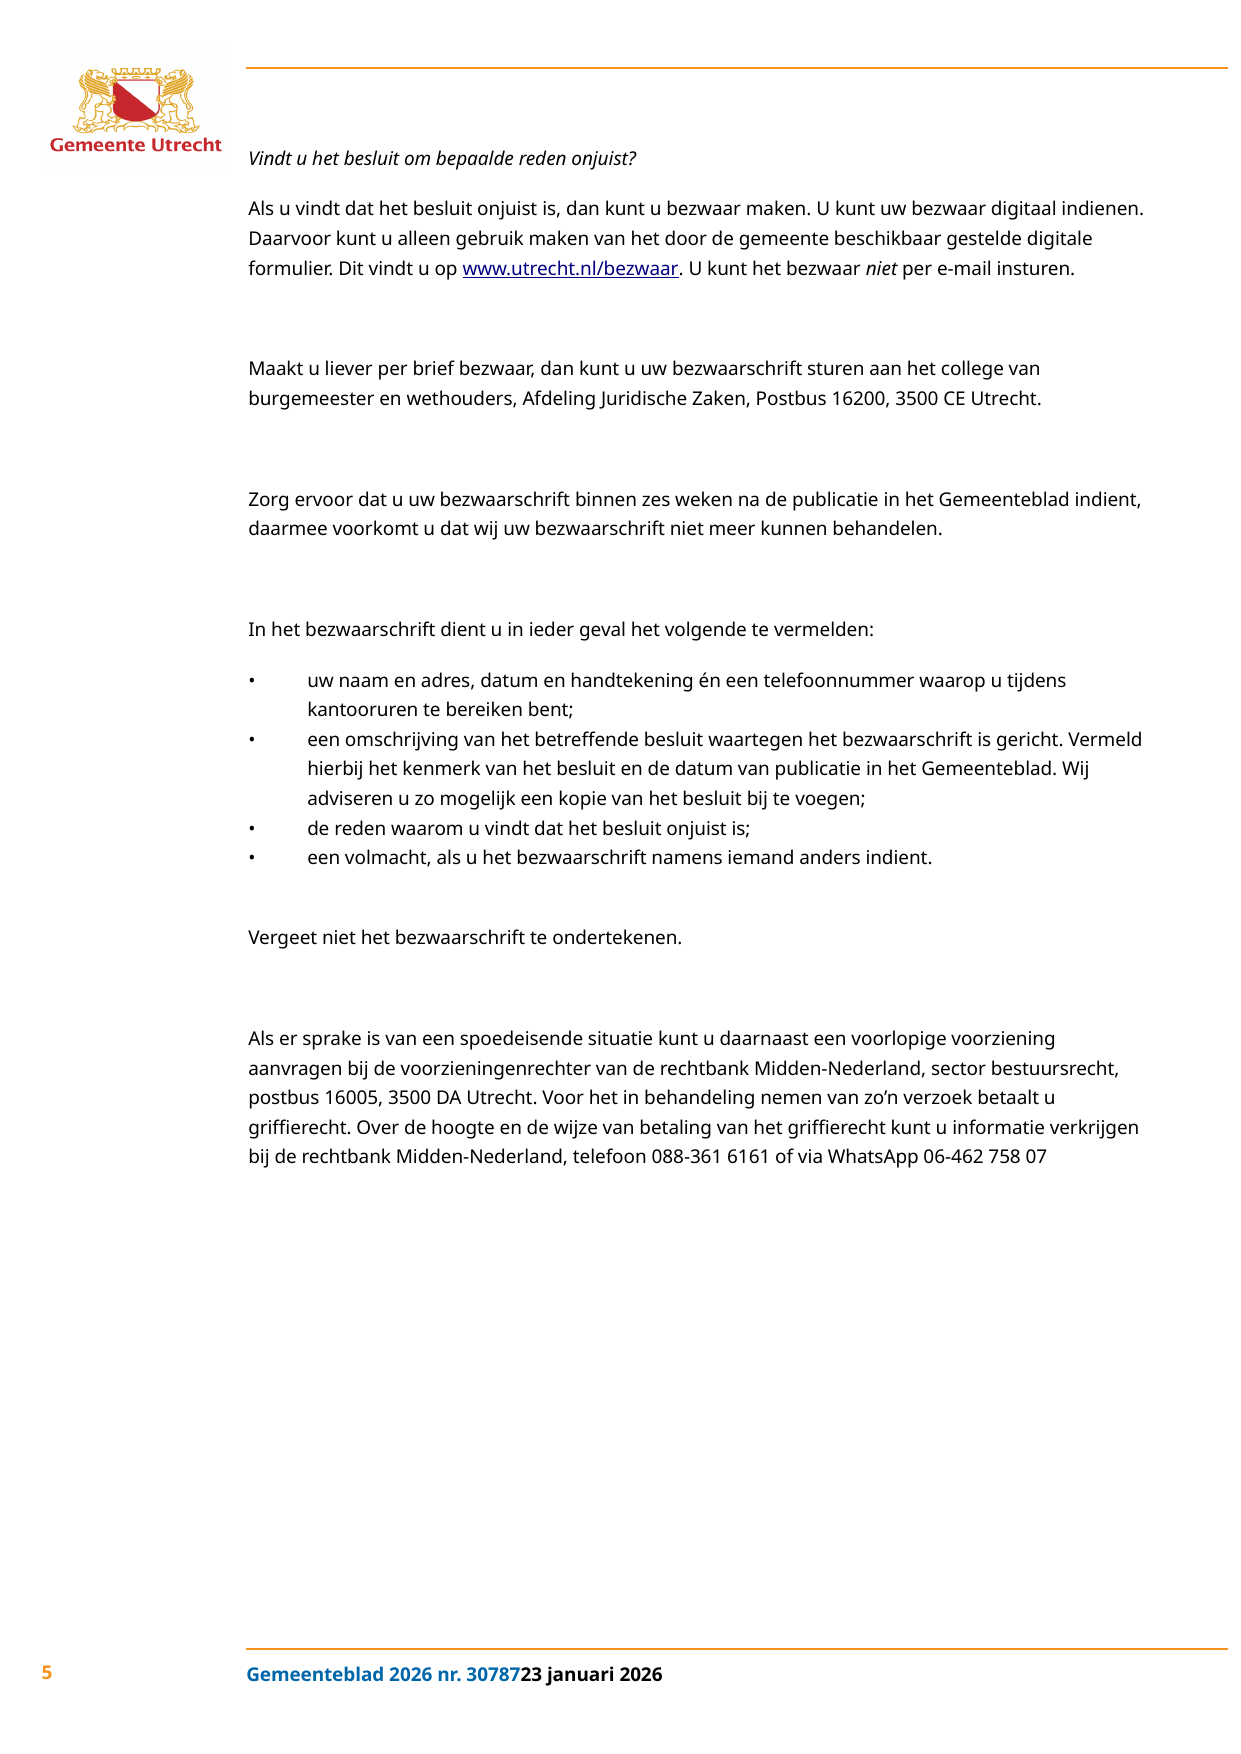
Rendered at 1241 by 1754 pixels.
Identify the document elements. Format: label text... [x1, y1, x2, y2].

text Als u vindt dat het besluit onjuist is, dan kunt u bezwaar maken. U kunt uw bezwaar digitaal indienen. Daarvoor kunt u alleen gebruik maken van het door de gemeente beschikbaar gestelde digitale formulier. Dit vindt u op www.utrecht.nl/bezwaar. U kunt het bezwaar niet per e-mail insturen. [248, 196, 1152, 281]
picture [41, 47, 231, 172]
text Vindt u het besluit om bepaalde reden onjuist? [248, 145, 1152, 171]
list een omschrijving van het betreffende besluit waartegen het bezwaarschrift is gericht. Vermeld hierbij het kenmerk van het besluit en de datum van publicatie in het Gemeenteblad. Wij adviseren u zo mogelijk een kopie van het besluit bij te voegen; [248, 726, 1152, 811]
text Vergeet niet het bezwaarschrift te ondertekenen. [248, 924, 1152, 950]
text Als er sprake is van een spoedeisende situatie kunt u daarnaast een voorlopige voorziening aanvragen bij de voorzieningenrechter van de rechtbank Midden-Nederland, sector bestuursrecht, postbus 16005, 3500 DA Utrecht. Voor het in behandeling nemen van zo’n verzoek betaalt u griffierecht. Over de hoogte en de wijze van betaling van het griffierecht kunt u informatie verkrijgen bij de rechtbank Midden-Nederland, telefoon 088-361 6161 of via WhatsApp 06-462 758 07 [248, 1025, 1152, 1169]
text Zorg ervoor dat u uw bezwaarschrift binnen zes weken na de publicatie in het Gemeenteblad indient, daarmee voorkomt u dat wij uw bezwaarschrift niet meer kunnen behandelen. [248, 486, 1152, 541]
list de reden waarom u vindt dat het besluit onjuist is; [248, 815, 1152, 841]
list een volmacht, als u het bezwaarschrift namens iemand anders indient. [248, 844, 1152, 870]
text In het bezwaarschrift dient u in ieder geval het volgende te vermelden: [248, 616, 1152, 642]
text Maakt u liever per brief bezwaar, dan kunt u uw bezwaarschrift sturen aan het college van burgemeester en wethouders, Afdeling Juridische Zaken, Postbus 16200, 3500 CE Utrecht. [248, 356, 1152, 411]
list uw naam en adres, datum en handtekening én een telefoonnummer waarop u tijdens kantooruren te bereiken bent; [248, 667, 1152, 722]
